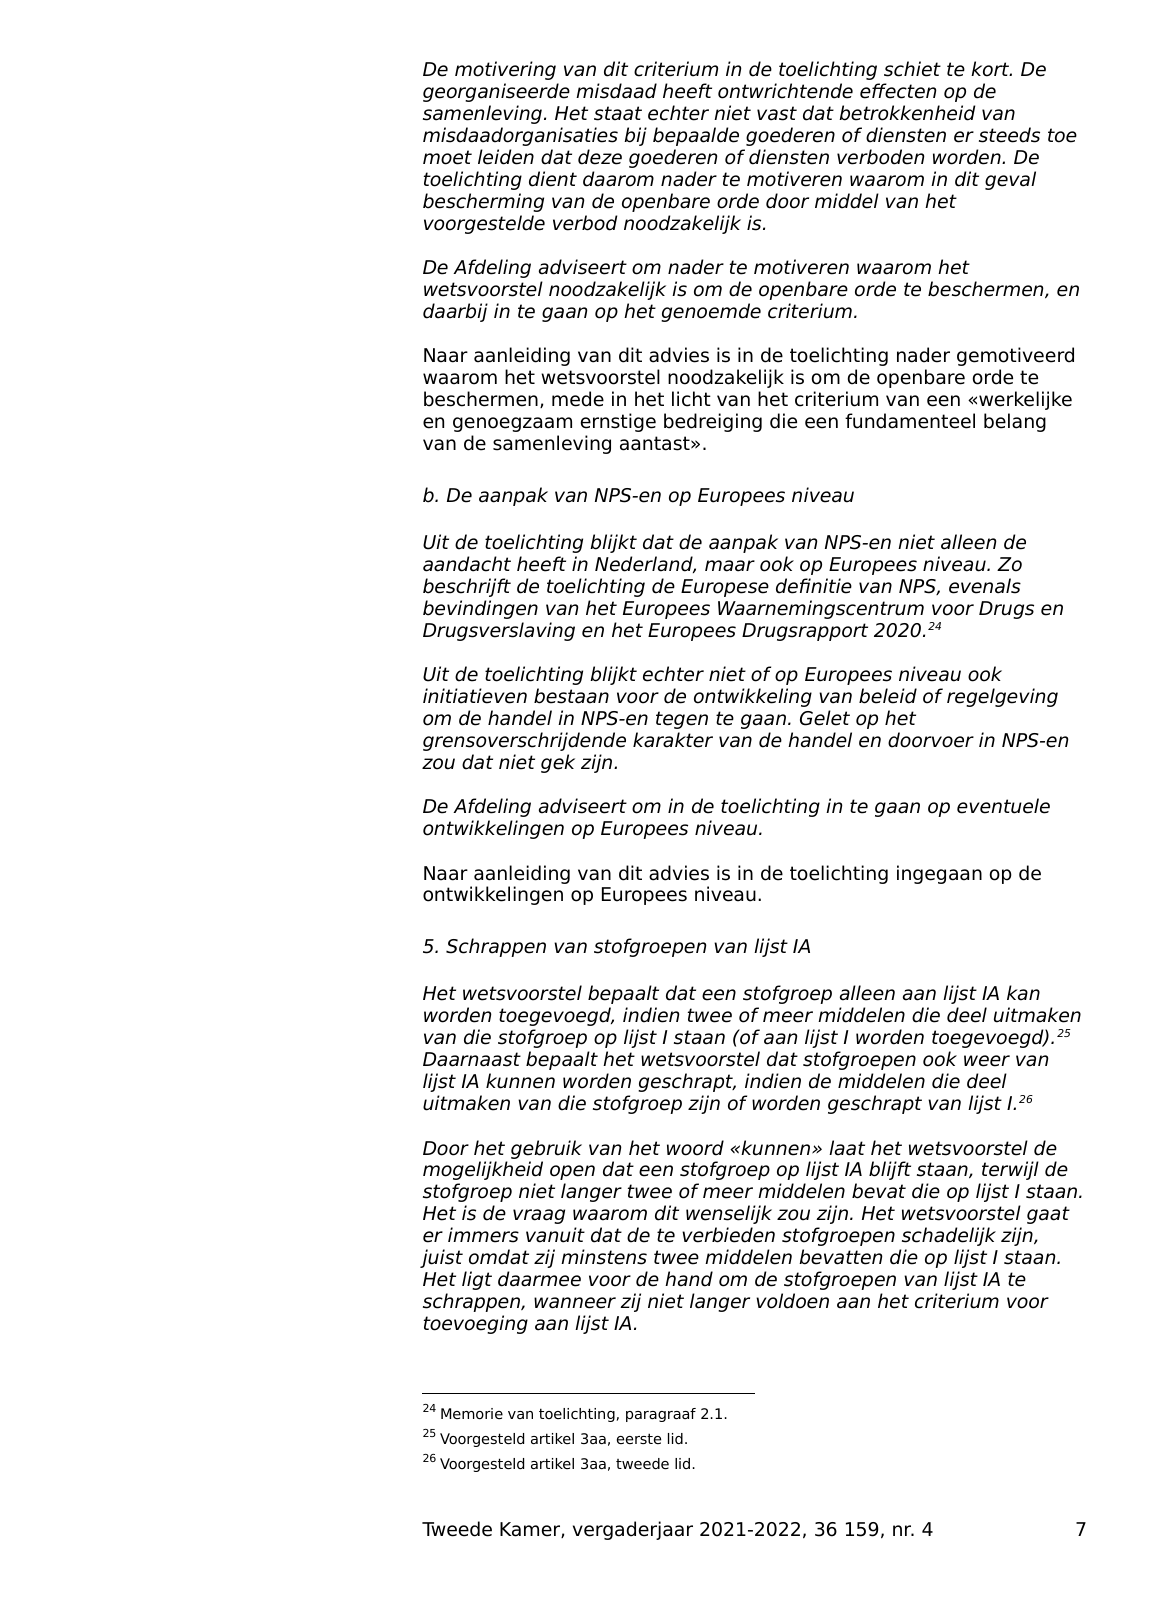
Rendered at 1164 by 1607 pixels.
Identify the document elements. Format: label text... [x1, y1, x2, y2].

text Voorgesteld artikel 3aa, tweede lid. [422, 1452, 1087, 1474]
subtitle b. De aanpak van NPS-en op Europees niveau [422, 485, 1087, 507]
text Memorie van toelichting, paragraaf 2.1. [422, 1402, 1087, 1424]
text Naar aanleiding van dit advies is in de toelichting ingegaan op de ontwikkelingen op Europees niveau. [422, 862, 1087, 906]
text De Afdeling adviseert om in de toelichting in te gaan op eventuele ontwikkelingen op Europees niveau. [422, 796, 1087, 840]
text Het wetsvoorstel bepaalt dat een stofgroep alleen aan lijst IA kan worden toegevoegd, indien twee of meer middelen die deel uitmaken van die stofgroep op lijst I staan (of aan lijst I worden toegevoegd). Daarnaast bepaalt het wetsvoorstel dat stofgroepen ook weer van lijst IA kunnen worden geschrapt, indien de middelen die deel uitmaken van die stofgroep zijn of worden geschrapt van lijst I. [422, 983, 1087, 1115]
text De motivering van dit criterium in de toelichting schiet te kort. De georganiseerde misdaad heeft ontwrichtende effecten op de samenleving. Het staat echter niet vast dat betrokkenheid van misdaadorganisaties bij bepaalde goederen of diensten er steeds toe moet leiden dat deze goederen of diensten verboden worden. De toelichting dient daarom nader te motiveren waarom in dit geval bescherming van de openbare orde door middel van het voorgestelde verbod noodzakelijk is. [422, 59, 1087, 235]
text De Afdeling adviseert om nader te motiveren waarom het wetsvoorstel noodzakelijk is om de openbare orde te beschermen, en daarbij in te gaan op het genoemde criterium. [422, 257, 1087, 323]
text Door het gebruik van het woord «kunnen» laat het wetsvoorstel de mogelijkheid open dat een stofgroep op lijst IA blijft staan, terwijl de stofgroep niet langer twee of meer middelen bevat die op lijst I staan. Het is de vraag waarom dit wenselijk zou zijn. Het wetsvoorstel gaat er immers vanuit dat de te verbieden stofgroepen schadelijk zijn, juist omdat zij minstens twee middelen bevatten die op lijst I staan. Het ligt daarmee voor de hand om de stofgroepen van lijst IA te schrappen, wanneer zij niet langer voldoen aan het criterium voor toevoeging aan lijst IA. [422, 1137, 1087, 1335]
text Naar aanleiding van dit advies is in de toelichting nader gemotiveerd waarom het wetsvoorstel noodzakelijk is om de openbare orde te beschermen, mede in het licht van het criterium van een «werkelijke en genoegzaam ernstige bedreiging die een fundamenteel belang van de samenleving aantast». [422, 345, 1087, 455]
subtitle 5. Schrappen van stofgroepen van lijst IA [422, 936, 1087, 958]
text Uit de toelichting blijkt dat de aanpak van NPS-en niet alleen de aandacht heeft in Nederland, maar ook op Europees niveau. Zo beschrijft de toelichting de Europese definitie van NPS, evenals bevindingen van het Europees Waarnemingscentrum voor Drugs en Drugsverslaving en het Europees Drugsrapport 2020. [422, 532, 1087, 642]
text Uit de toelichting blijkt echter niet of op Europees niveau ook initiatieven bestaan voor de ontwikkeling van beleid of regelgeving om de handel in NPS-en tegen te gaan. Gelet op het grensoverschrijdende karakter van de handel en doorvoer in NPS-en zou dat niet gek zijn. [422, 664, 1087, 774]
text Voorgesteld artikel 3aa, eerste lid. [422, 1427, 1087, 1449]
